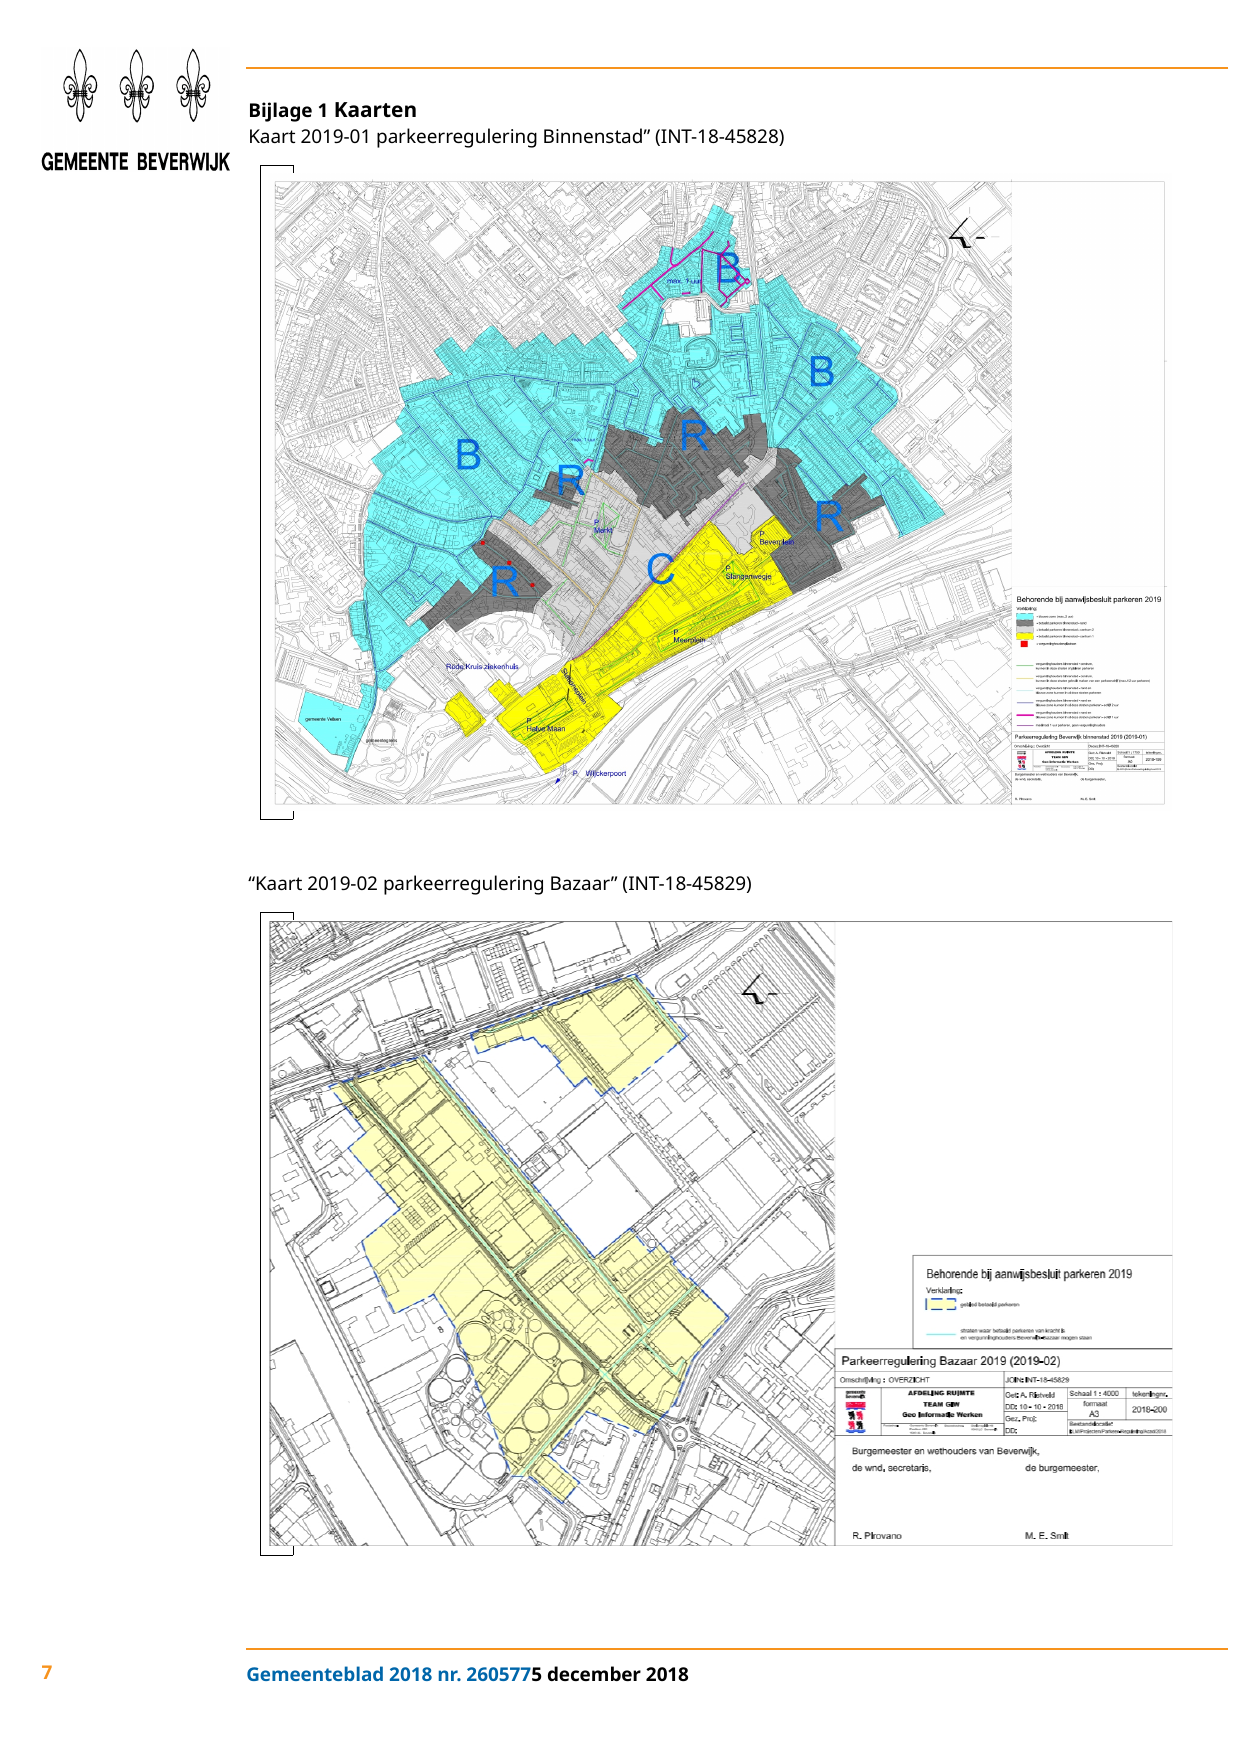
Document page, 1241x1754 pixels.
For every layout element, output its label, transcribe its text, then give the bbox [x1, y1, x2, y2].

picture [268, 920, 1173, 1546]
picture [41, 47, 231, 172]
text Bijlage 1 Kaarten [248, 95, 1152, 123]
text Kaart 2019-01 parkeerregulering Binnenstad” (INT-18-45828) [248, 123, 1152, 149]
picture [268, 173, 1173, 811]
text “Kaart 2019-02 parkeerregulering Bazaar” (INT-18-45829) [248, 870, 1152, 896]
